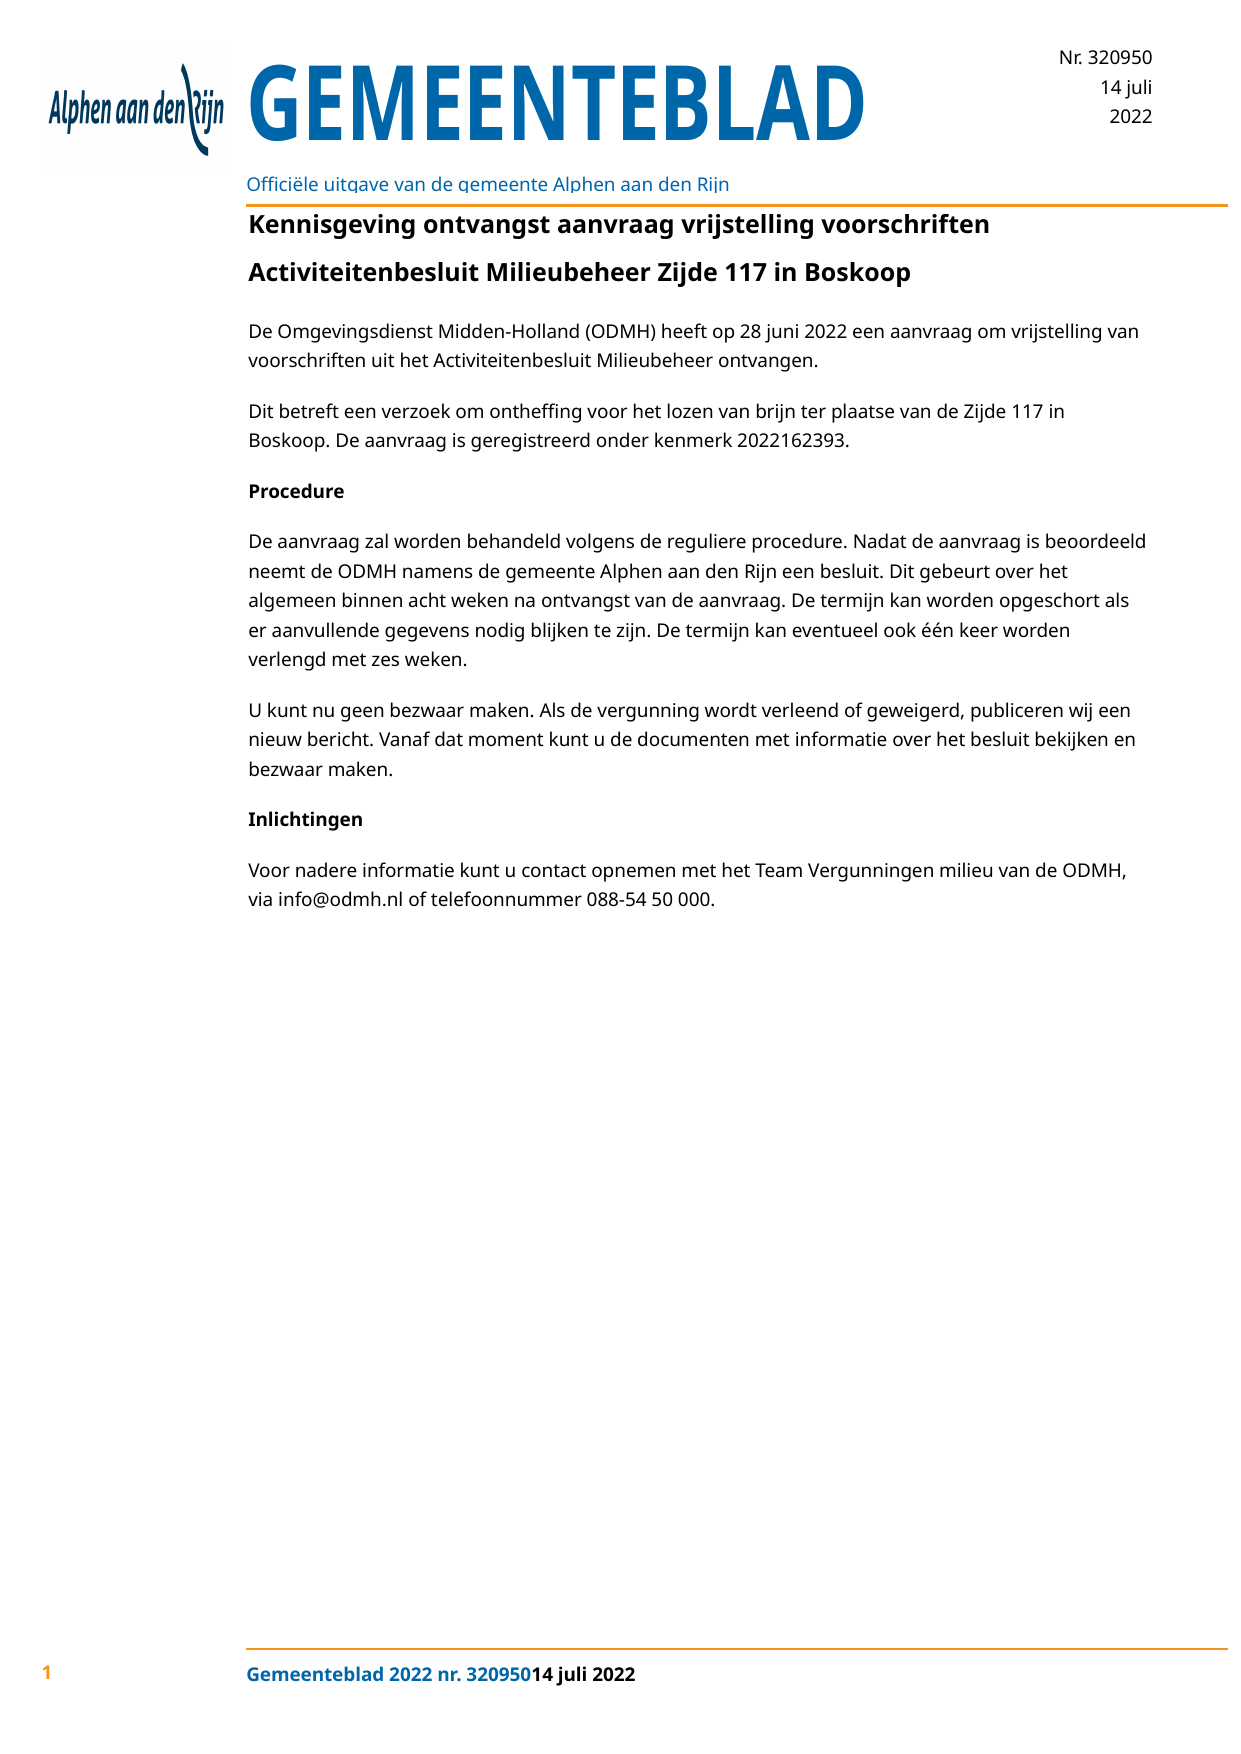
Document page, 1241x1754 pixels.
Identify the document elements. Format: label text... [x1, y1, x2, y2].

text De Omgevingsdienst Midden-Holland (ODMH) heeft op 28 juni 2022 een aanvraag om vrijstelling van voorschriften uit het Activiteitenbesluit Milieubeheer ontvangen. [248, 318, 1152, 373]
text De aanvraag zal worden behandeld volgens de reguliere procedure. Nadat de aanvraag is beoordeeld neemt de ODMH namens de gemeente Alphen aan den Rijn een besluit. Dit gebeurt over het algemeen binnen acht weken na ontvangst van de aanvraag. De termijn kan worden opgeschort als er aanvullende gegevens nodig blijken te zijn. De termijn kan eventueel ook één keer worden verlengd met zes weken. [248, 528, 1152, 672]
text U kunt nu geen bezwaar maken. Als de vergunning wordt verleend of geweigerd, publiceren wij een nieuw bericht. Vanaf dat moment kunt u de documenten met informatie over het besluit bekijken en bezwaar maken. [248, 697, 1152, 782]
text Voor nadere informatie kunt u contact opnemen met het Team Vergunningen milieu van de ODMH, via info@odmh.nl of telefoonnummer 088-54 50 000. [248, 857, 1152, 912]
text Kennisgeving ontvangst aanvraag vrijstelling voorschriften Activiteitenbesluit Milieubeheer Zijde 117 in Boskoop [248, 207, 1152, 288]
picture [41, 47, 231, 172]
text Procedure [248, 478, 1152, 504]
text Dit betreft een verzoek om ontheffing voor het lozen van brijn ter plaatse van de Zijde 117 in Boskoop. De aanvraag is geregistreerd onder kenmerk 2022162393. [248, 398, 1152, 453]
text Inlichtingen [248, 807, 1152, 832]
